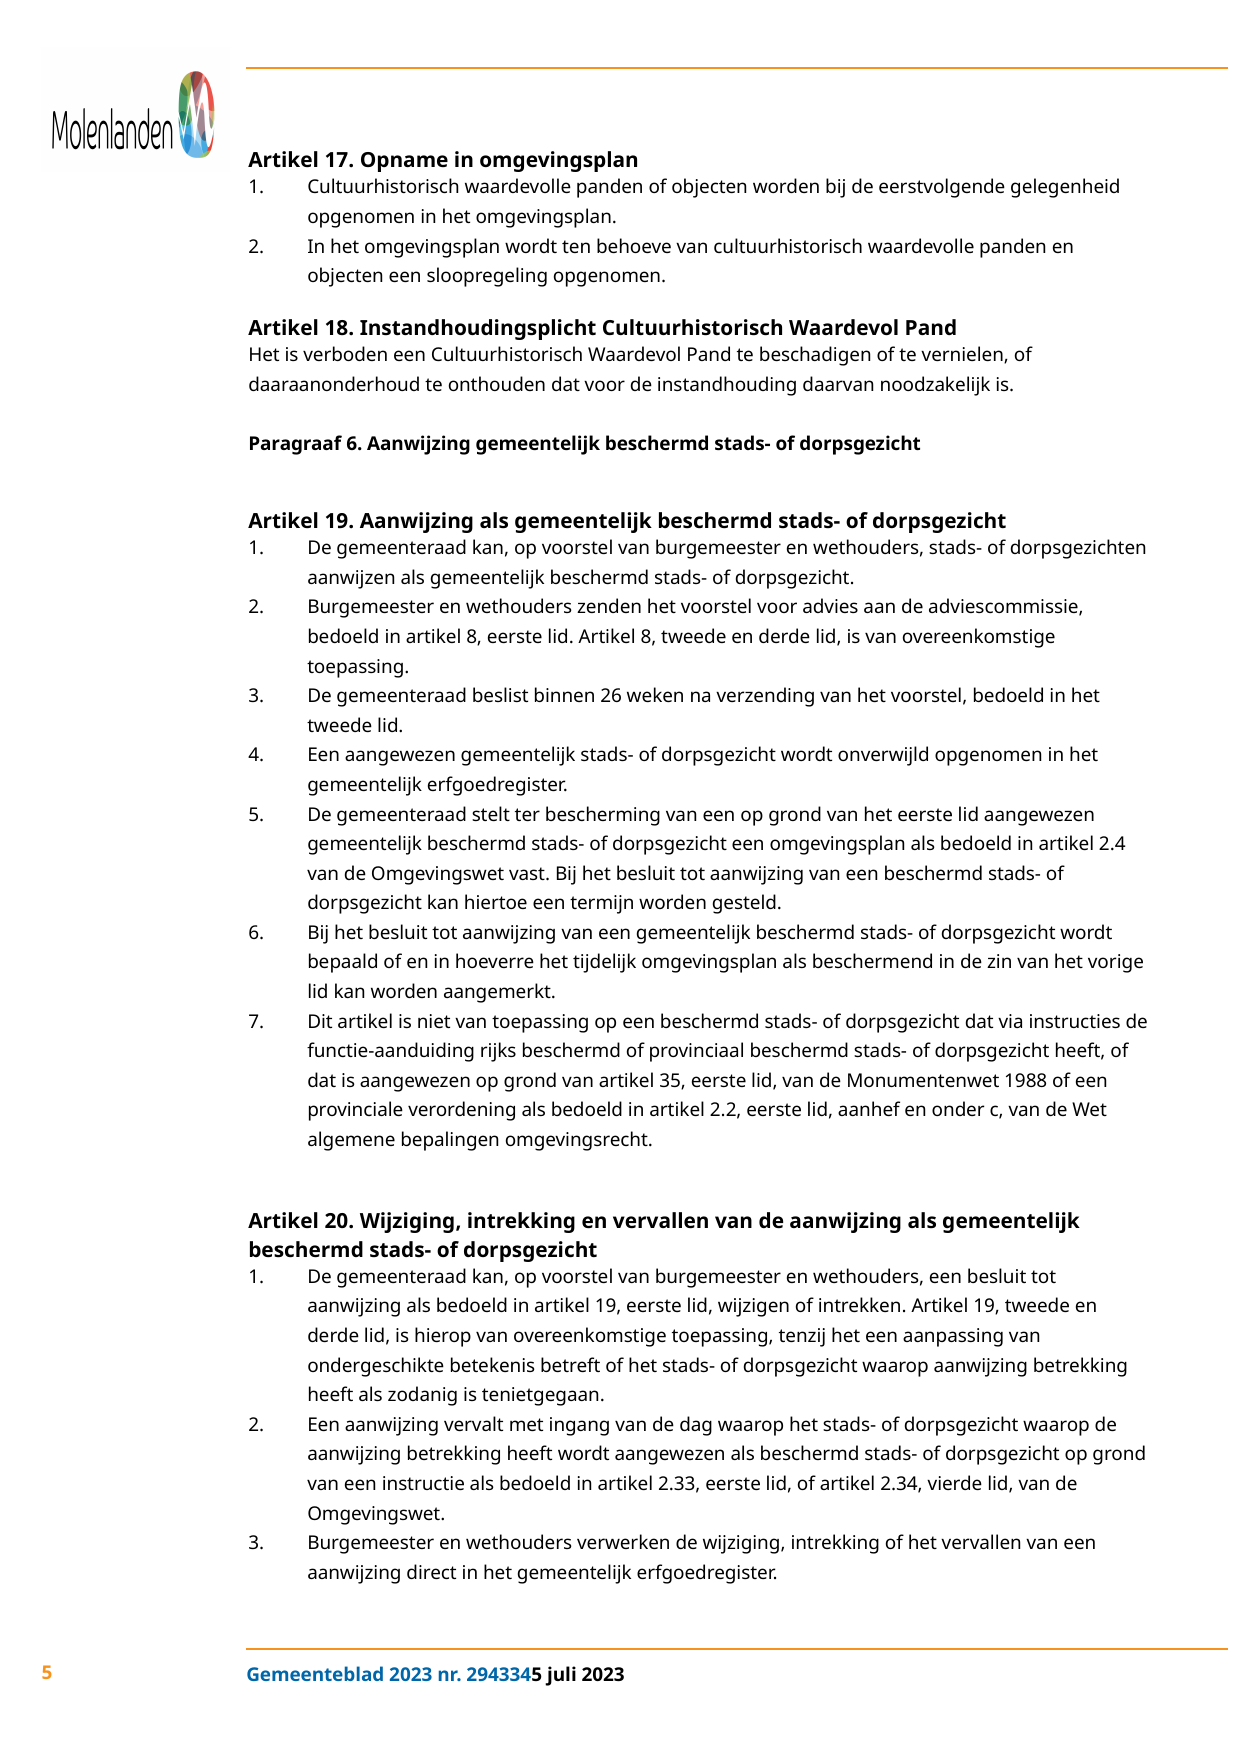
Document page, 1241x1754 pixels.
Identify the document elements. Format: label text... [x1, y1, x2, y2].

list Een aangewezen gemeentelijk stads- of dorpsgezicht wordt onverwijld opgenomen in het gemeentelijk erfgoedregister. [248, 742, 1152, 797]
list De gemeenteraad kan, op voorstel van burgemeester en wethouders, stads- of dorpsgezichten aanwijzen als gemeentelijk beschermd stads- of dorpsgezicht. [248, 534, 1152, 590]
text Artikel 20. Wijziging, intrekking en vervallen van de aanwijzing als gemeentelijk beschermd stads- of dorpsgezicht [248, 1206, 1152, 1263]
list Burgemeester en wethouders verwerken de wijziging, intrekking of het vervallen van een aanwijzing direct in het gemeentelijk erfgoedregister. [248, 1529, 1152, 1585]
list Bij het besluit tot aanwijzing van een gemeentelijk beschermd stads- of dorpsgezicht wordt bepaald of en in hoeverre het tijdelijk omgevingsplan als beschermend in de zin van het vorige lid kan worden aangemerkt. [248, 919, 1152, 1004]
list Burgemeester en wethouders zenden het voorstel voor advies aan de adviescommissie, bedoeld in artikel 8, eerste lid. Artikel 8, tweede en derde lid, is van overeenkomstige toepassing. [248, 594, 1152, 679]
picture [41, 47, 231, 172]
list Dit artikel is niet van toepassing op een beschermd stads- of dorpsgezicht dat via instructies de functie-aanduiding rijks beschermd of provinciaal beschermd stads- of dorpsgezicht heeft, of dat is aangewezen op grond van artikel 35, eerste lid, van de Monumentenwet 1988 of een provinciale verordening als bedoeld in artikel 2.2, eerste lid, aanhef en onder c, van de Wet algemene bepalingen omgevingsrecht. [248, 1008, 1152, 1152]
text Artikel 17. Opname in omgevingsplan [248, 145, 1152, 174]
text Paragraaf 6. Aanwijzing gemeentelijk beschermd stads- of dorpsgezicht [248, 430, 1152, 456]
list Een aanwijzing vervalt met ingang van de dag waarop het stads- of dorpsgezicht waarop de aanwijzing betrekking heeft wordt aangewezen als beschermd stads- of dorpsgezicht op grond van een instructie als bedoeld in artikel 2.33, eerste lid, of artikel 2.34, vierde lid, van de Omgevingswet. [248, 1411, 1152, 1526]
list De gemeenteraad kan, op voorstel van burgemeester en wethouders, een besluit tot aanwijzing als bedoeld in artikel 19, eerste lid, wijzigen of intrekken. Artikel 19, tweede en derde lid, is hierop van overeenkomstige toepassing, tenzij het een aanpassing van ondergeschikte betekenis betreft of het stads- of dorpsgezicht waarop aanwijzing betrekking heeft als zodanig is tenietgegaan. [248, 1263, 1152, 1407]
text Artikel 18. Instandhoudingsplicht Cultuurhistorisch Waardevol Pand [248, 313, 1152, 341]
list De gemeenteraad beslist binnen 26 weken na verzending van het voorstel, bedoeld in het tweede lid. [248, 682, 1152, 738]
text Artikel 19. Aanwijzing als gemeentelijk beschermd stads- of dorpsgezicht [248, 506, 1152, 534]
text Het is verboden een Cultuurhistorisch Waardevol Pand te beschadigen of te vernielen, of daaraanonderhoud te onthouden dat voor de instandhouding daarvan noodzakelijk is. [248, 341, 1152, 397]
list De gemeenteraad stelt ter bescherming van een op grond van het eerste lid aangewezen gemeentelijk beschermd stads- of dorpsgezicht een omgevingsplan als bedoeld in artikel 2.4 van de Omgevingswet vast. Bij het besluit tot aanwijzing van een beschermd stads- of dorpsgezicht kan hiertoe een termijn worden gesteld. [248, 801, 1152, 915]
list In het omgevingsplan wordt ten behoeve van cultuurhistorisch waardevolle panden en objecten een sloopregeling opgenomen. [248, 233, 1152, 288]
list Cultuurhistorisch waardevolle panden of objecten worden bij de eerstvolgende gelegenheid opgenomen in het omgevingsplan. [248, 174, 1152, 229]
